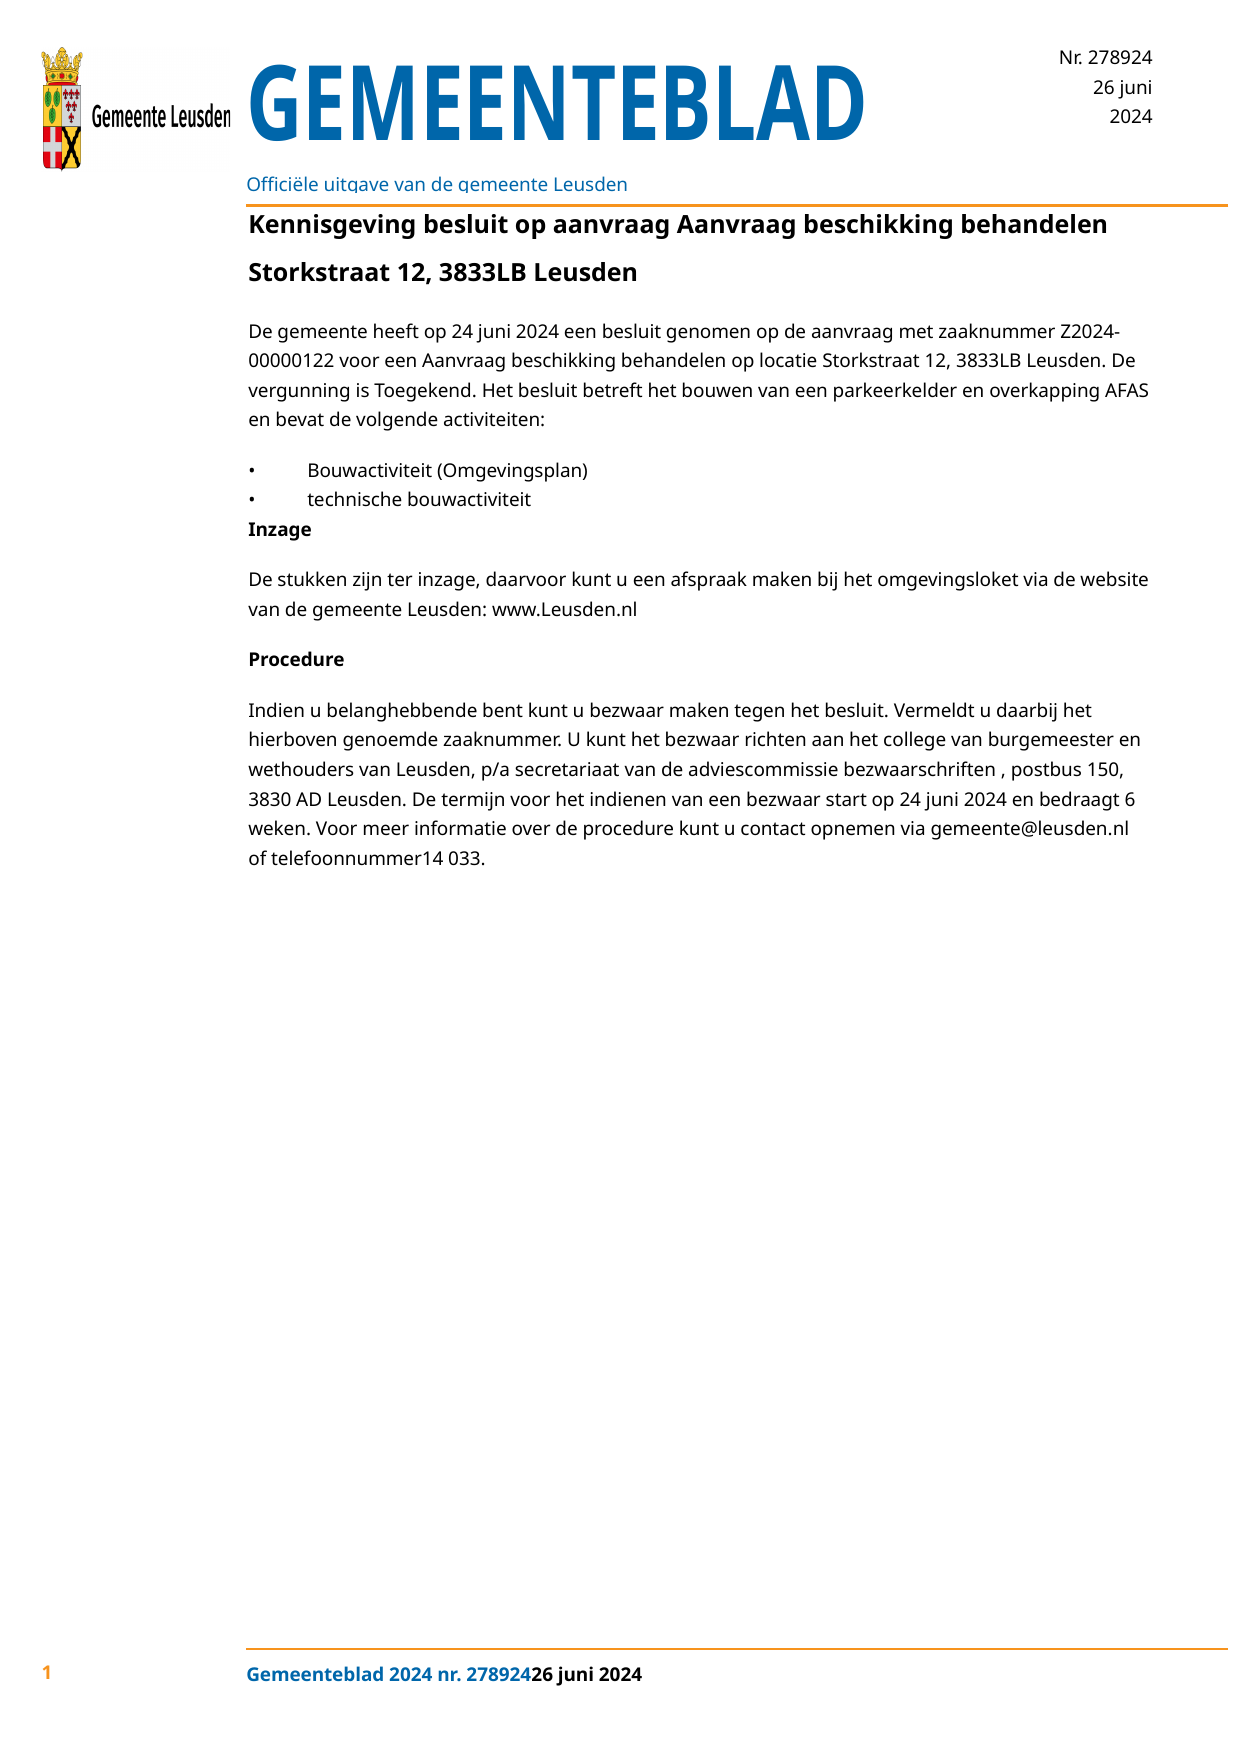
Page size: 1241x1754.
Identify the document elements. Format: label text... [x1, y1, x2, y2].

text Procedure [248, 647, 1152, 672]
list technische bouwactiviteit [248, 487, 1152, 512]
picture [41, 47, 231, 172]
text Indien u belanghebbende bent kunt u bezwaar maken tegen het besluit. Vermeldt u daarbij het hierboven genoemde zaaknummer. U kunt het bezwaar richten aan het college van burgemeester en wethouders van Leusden, p/a secretariaat van de adviescommissie bezwaarschriften , postbus 150, 3830 AD Leusden. De termijn voor het indienen van een bezwaar start op 24 juni 2024 en bedraagt 6 weken. Voor meer informatie over de procedure kunt u contact opnemen via gemeente@leusden.nl of telefoonnummer14 033. [248, 697, 1152, 871]
list Bouwactiviteit (Omgevingsplan) [248, 457, 1152, 483]
text Kennisgeving besluit op aanvraag Aanvraag beschikking behandelen Storkstraat 12, 3833LB Leusden [248, 207, 1152, 288]
text De gemeente heeft op 24 juni 2024 een besluit genomen op de aanvraag met zaaknummer Z2024-00000122 voor een Aanvraag beschikking behandelen op locatie Storkstraat 12, 3833LB Leusden. De vergunning is Toegekend. Het besluit betreft het bouwen van een parkeerkelder en overkapping AFAS en bevat de volgende activiteiten: [248, 318, 1152, 432]
text De stukken zijn ter inzage, daarvoor kunt u een afspraak maken bij het omgevingsloket via de website van de gemeente Leusden: www.Leusden.nl [248, 567, 1152, 622]
text Inzage [248, 516, 1152, 542]
